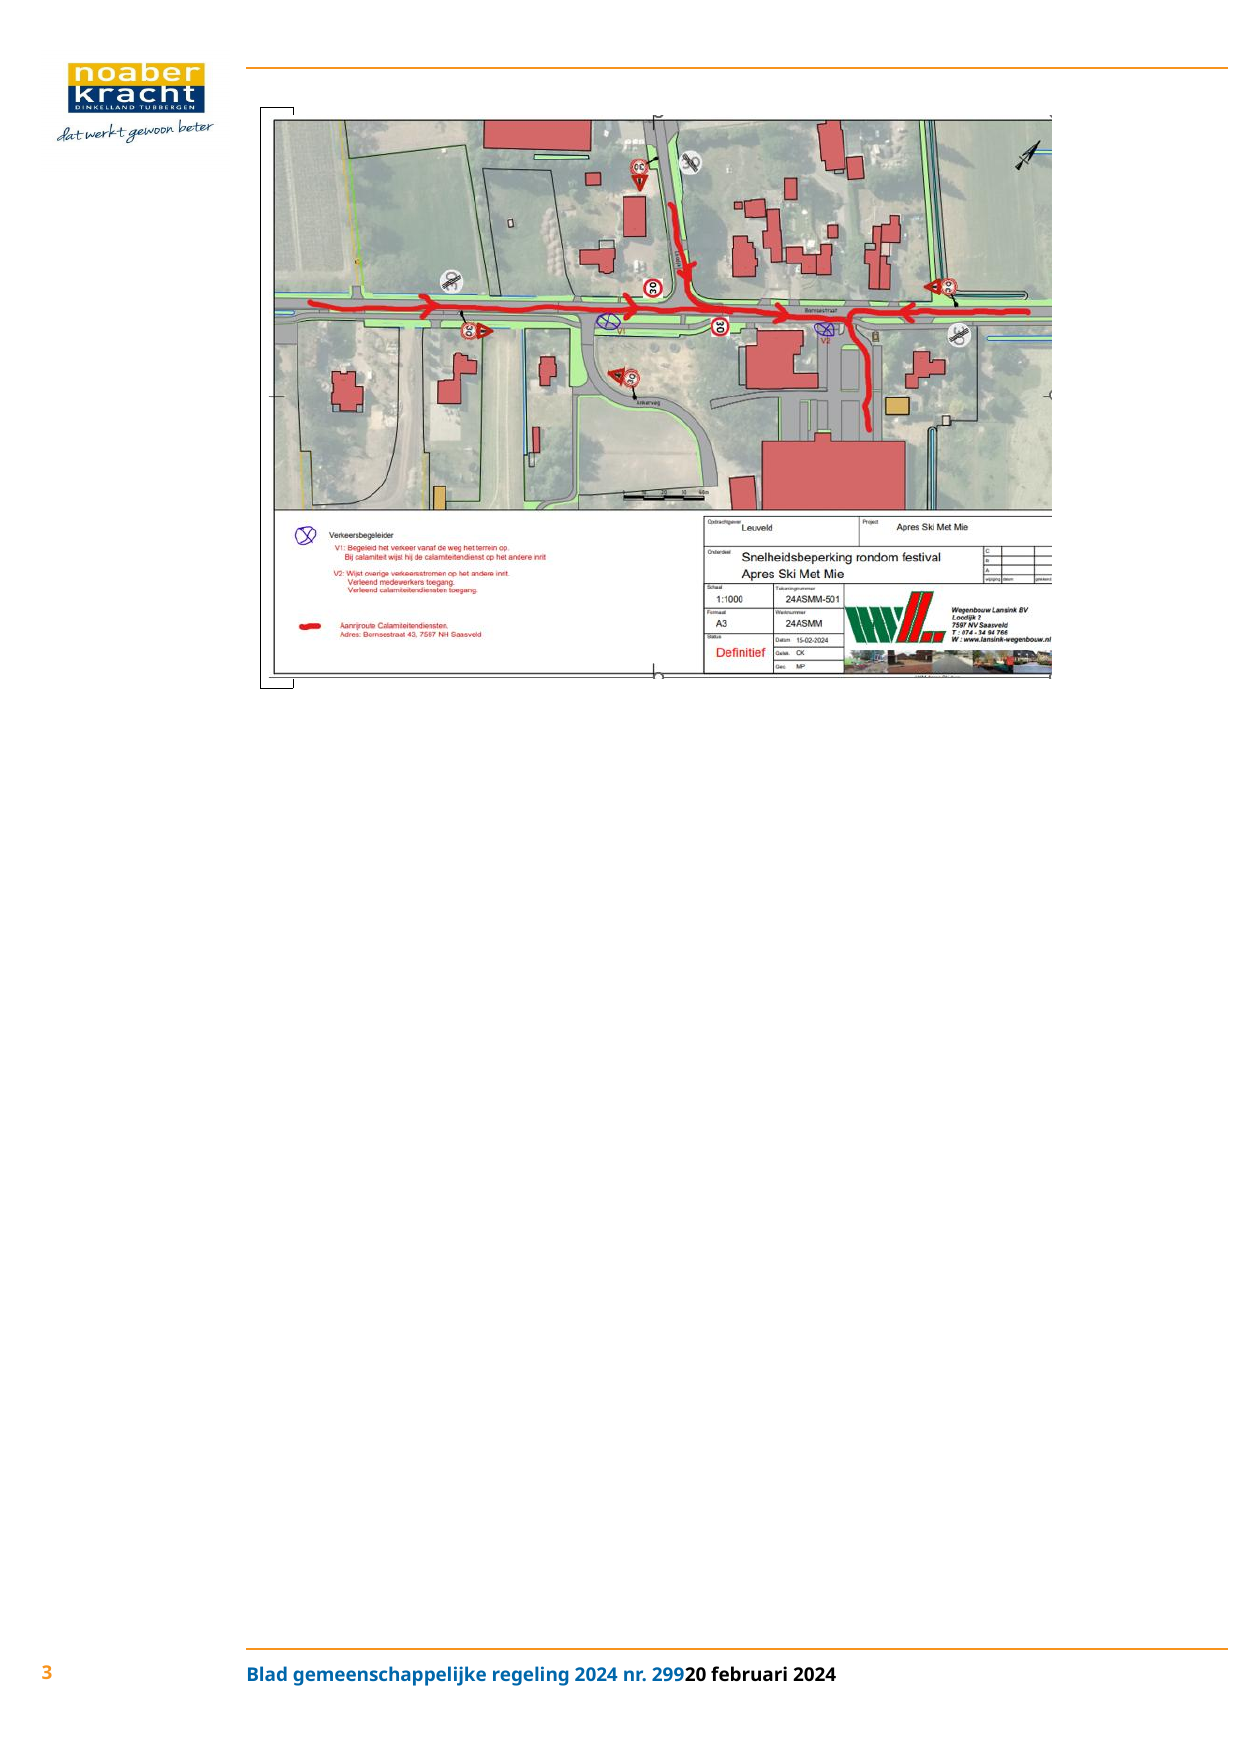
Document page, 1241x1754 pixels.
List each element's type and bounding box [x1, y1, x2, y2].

picture [268, 115, 1052, 679]
picture [41, 47, 231, 172]
